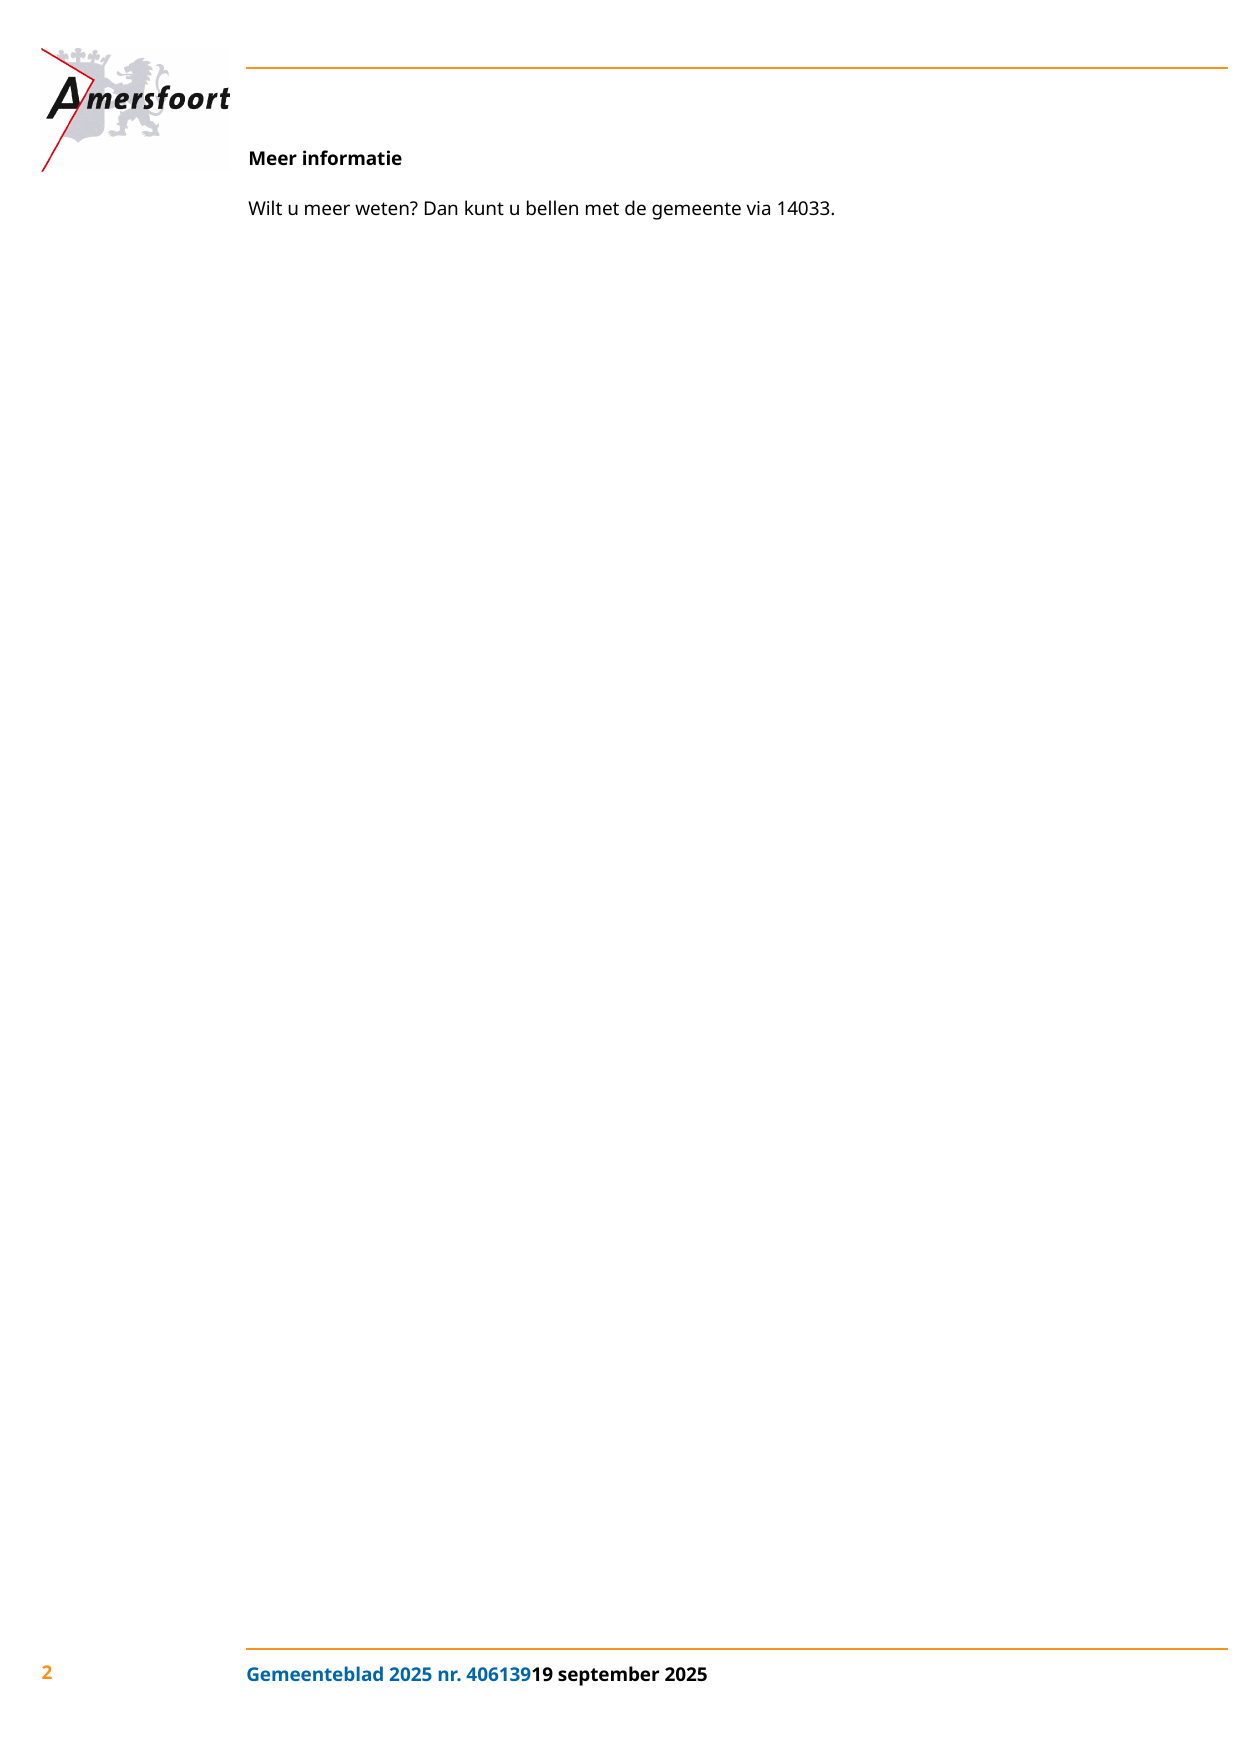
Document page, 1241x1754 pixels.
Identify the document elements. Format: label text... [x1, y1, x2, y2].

text Meer informatie [248, 145, 1152, 171]
picture [41, 47, 231, 172]
text Wilt u meer weten? Dan kunt u bellen met de gemeente via 14033. [248, 196, 1152, 221]
